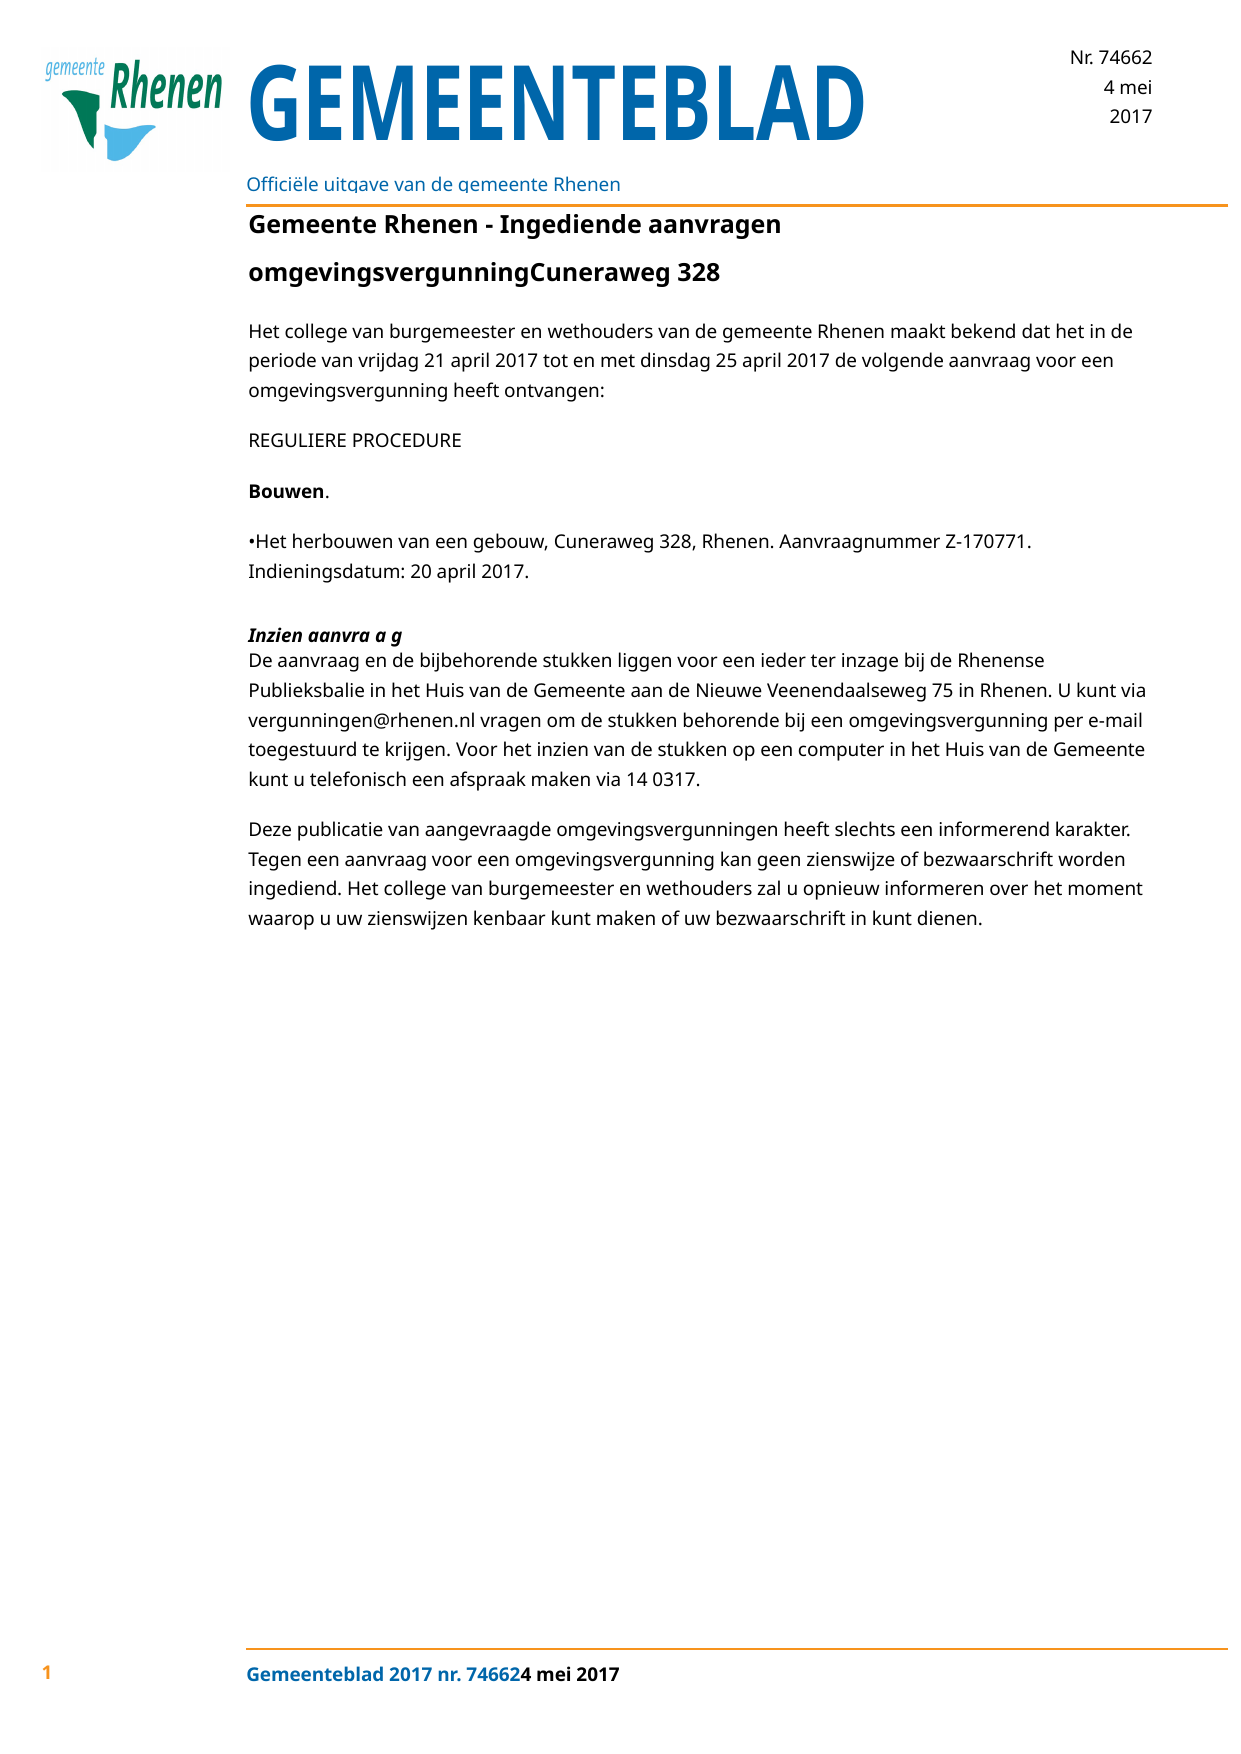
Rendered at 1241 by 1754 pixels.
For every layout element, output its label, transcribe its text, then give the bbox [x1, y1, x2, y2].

text Het college van burgemeester en wethouders van de gemeente Rhenen maakt bekend dat het in de periode van vrijdag 21 april 2017 tot en met dinsdag 25 april 2017 de volgende aanvraag voor een omgevingsvergunning heeft ontvangen: [248, 318, 1152, 403]
text Gemeente Rhenen - Ingediende aanvragen omgevingsvergunningCuneraweg 328 [248, 207, 1152, 288]
text •Het herbouwen van een gebouw, Cuneraweg 328, Rhenen. Aanvraagnummer Z-170771. Indieningsdatum: 20 april 2017. [248, 528, 1152, 584]
text De aanvraag en de bijbehorende stukken liggen voor een ieder ter inzage bij de Rhenense Publieksbalie in het Huis van de Gemeente aan de Nieuwe Veenendaalseweg 75 in Rhenen. U kunt via vergunningen@rhenen.nl vragen om de stukken behorende bij een omgevingsvergunning per e-mail toegestuurd te krijgen. Voor het inzien van de stukken op een computer in het Huis van de Gemeente kunt u telefonisch een afspraak maken via 14 0317. [248, 648, 1152, 792]
text Deze publicatie van aangevraagde omgevingsvergunningen heeft slechts een informerend karakter. Tegen een aanvraag voor een omgevingsvergunning kan geen zienswijze of bezwaarschrift worden ingediend. Het college van burgemeester en wethouders zal u opnieuw informeren over het moment waarop u uw zienswijzen kenbaar kunt maken of uw bezwaarschrift in kunt dienen. [248, 816, 1152, 931]
text Inzien aanvra a g [248, 622, 1152, 648]
text Bouwen. [248, 478, 1152, 504]
text REGULIERE PROCEDURE [248, 427, 1152, 453]
picture [41, 47, 231, 172]
